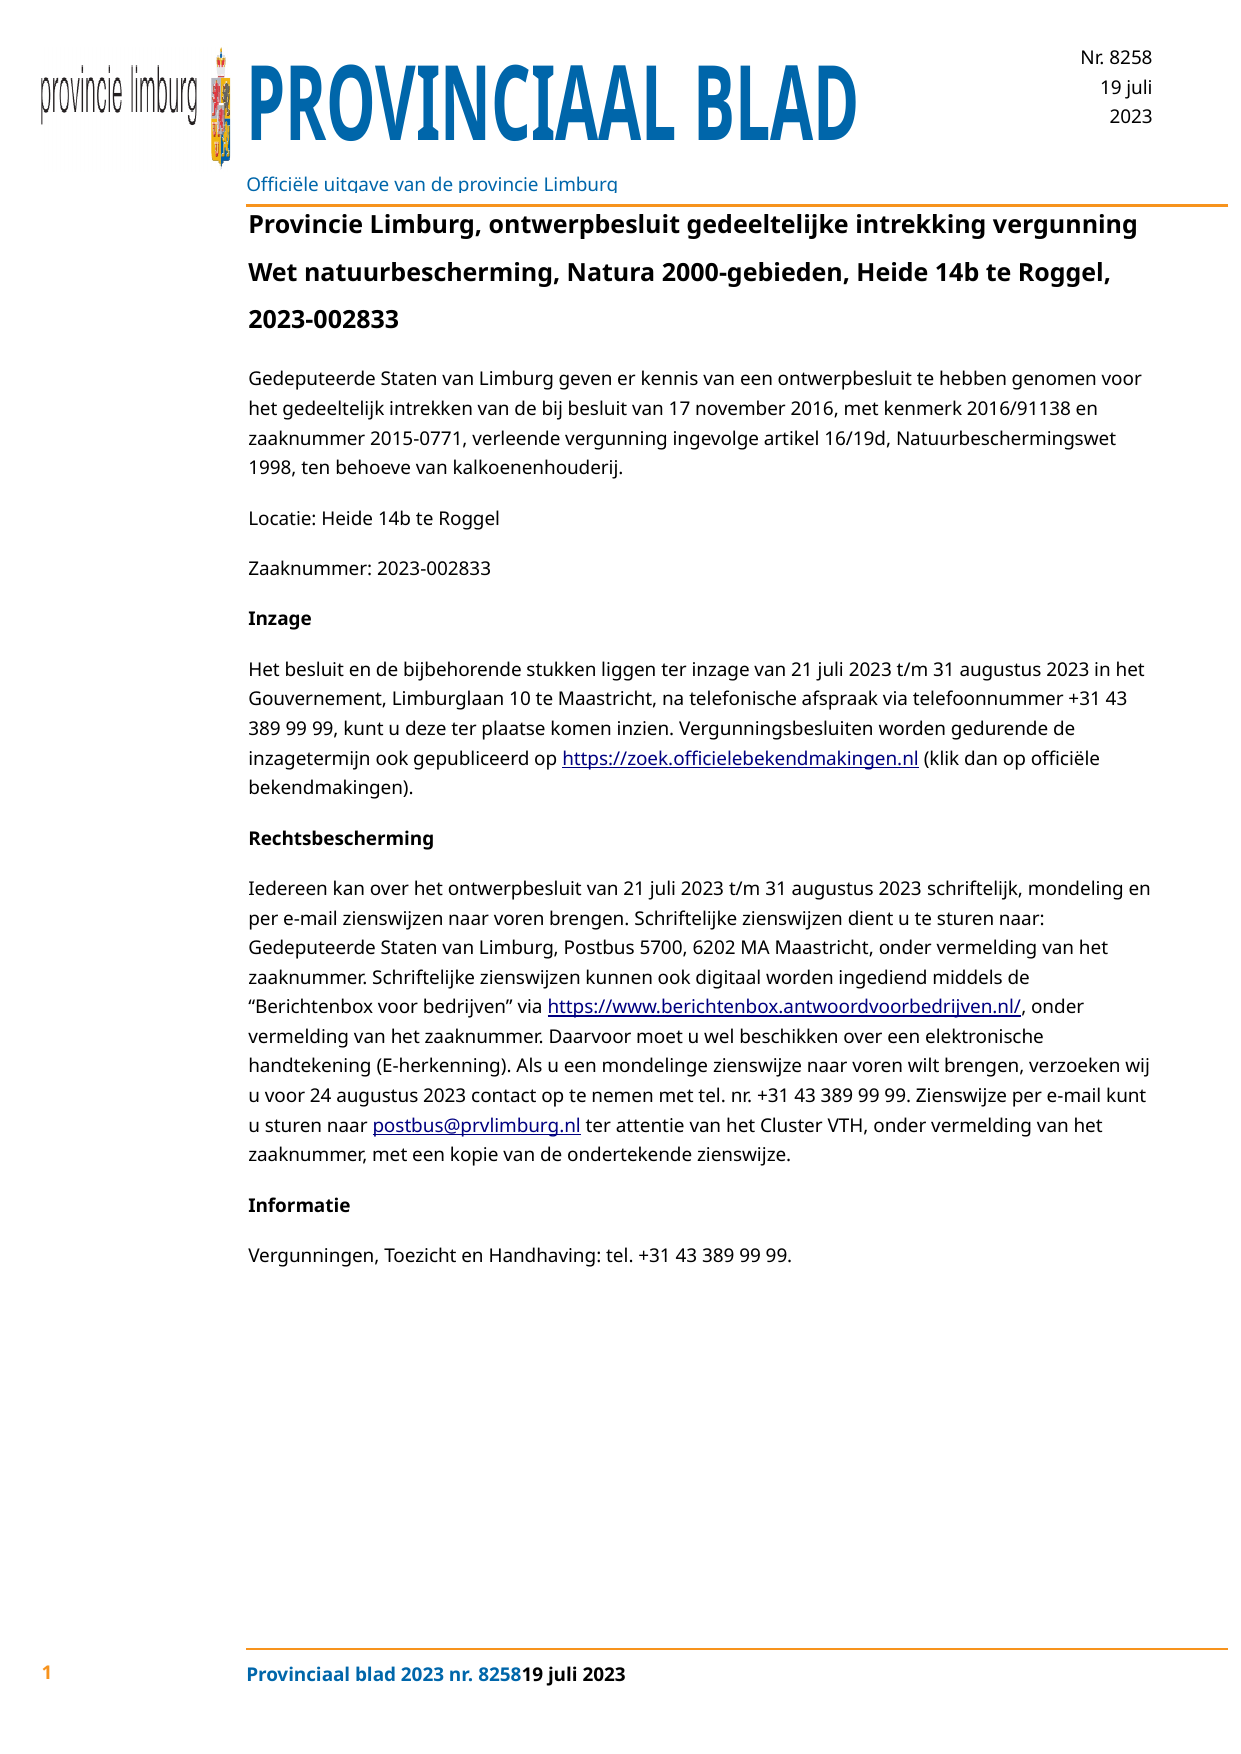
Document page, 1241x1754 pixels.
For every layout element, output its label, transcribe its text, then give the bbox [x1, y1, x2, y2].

text Zaaknummer: 2023-002833 [248, 555, 1152, 581]
text Inzage [248, 606, 1152, 631]
picture [41, 47, 231, 172]
text Het besluit en de bijbehorende stukken liggen ter inzage van 21 juli 2023 t/m 31 augustus 2023 in het Gouvernement, Limburglaan 10 te Maastricht, na telefonische afspraak via telefoonnummer +31 43 389 99 99, kunt u deze ter plaatse komen inzien. Vergunningsbesluiten worden gedurende de inzagetermijn ook gepubliceerd op https://zoek.officielebekendmakingen.nl (klik dan op officiële bekendmakingen). [248, 656, 1152, 800]
text Vergunningen, Toezicht en Handhaving: tel. +31 43 389 99 99. [248, 1242, 1152, 1268]
text Informatie [248, 1192, 1152, 1217]
text Provincie Limburg, ontwerpbesluit gedeeltelijke intrekking vergunning Wet natuurbescherming, Natura 2000-gebieden, Heide 14b te Roggel, 2023-002833 [248, 207, 1152, 336]
text Rechtsbescherming [248, 825, 1152, 850]
text Locatie: Heide 14b te Roggel [248, 505, 1152, 530]
text Gedeputeerde Staten van Limburg geven er kennis van een ontwerpbesluit te hebben genomen voor het gedeeltelijk intrekken van de bij besluit van 17 november 2016, met kenmerk 2016/91138 en zaaknummer 2015-0771, verleende vergunning ingevolge artikel 16/19d, Natuurbeschermingswet 1998, ten behoeve van kalkoenenhouderij. [248, 366, 1152, 480]
text Iedereen kan over het ontwerpbesluit van 21 juli 2023 t/m 31 augustus 2023 schriftelijk, mondeling en per e-mail zienswijzen naar voren brengen. Schriftelijke zienswijzen dient u te sturen naar: Gedeputeerde Staten van Limburg, Postbus 5700, 6202 MA Maastricht, onder vermelding van het zaaknummer. Schriftelijke zienswijzen kunnen ook digitaal worden ingediend middels de “Berichtenbox voor bedrijven” via https://www.berichtenbox.antwoordvoorbedrijven.nl/, onder vermelding van het zaaknummer. Daarvoor moet u wel beschikken over een elektronische handtekening (E-herkenning). Als u een mondelinge zienswijze naar voren wilt brengen, verzoeken wij u voor 24 augustus 2023 contact op te nemen met tel. nr. +31 43 389 99 99. Zienswijze per e-mail kunt u sturen naar postbus@prvlimburg.nl ter attentie van het Cluster VTH, onder vermelding van het zaaknummer, met een kopie van de ondertekende zienswijze. [248, 875, 1152, 1167]
